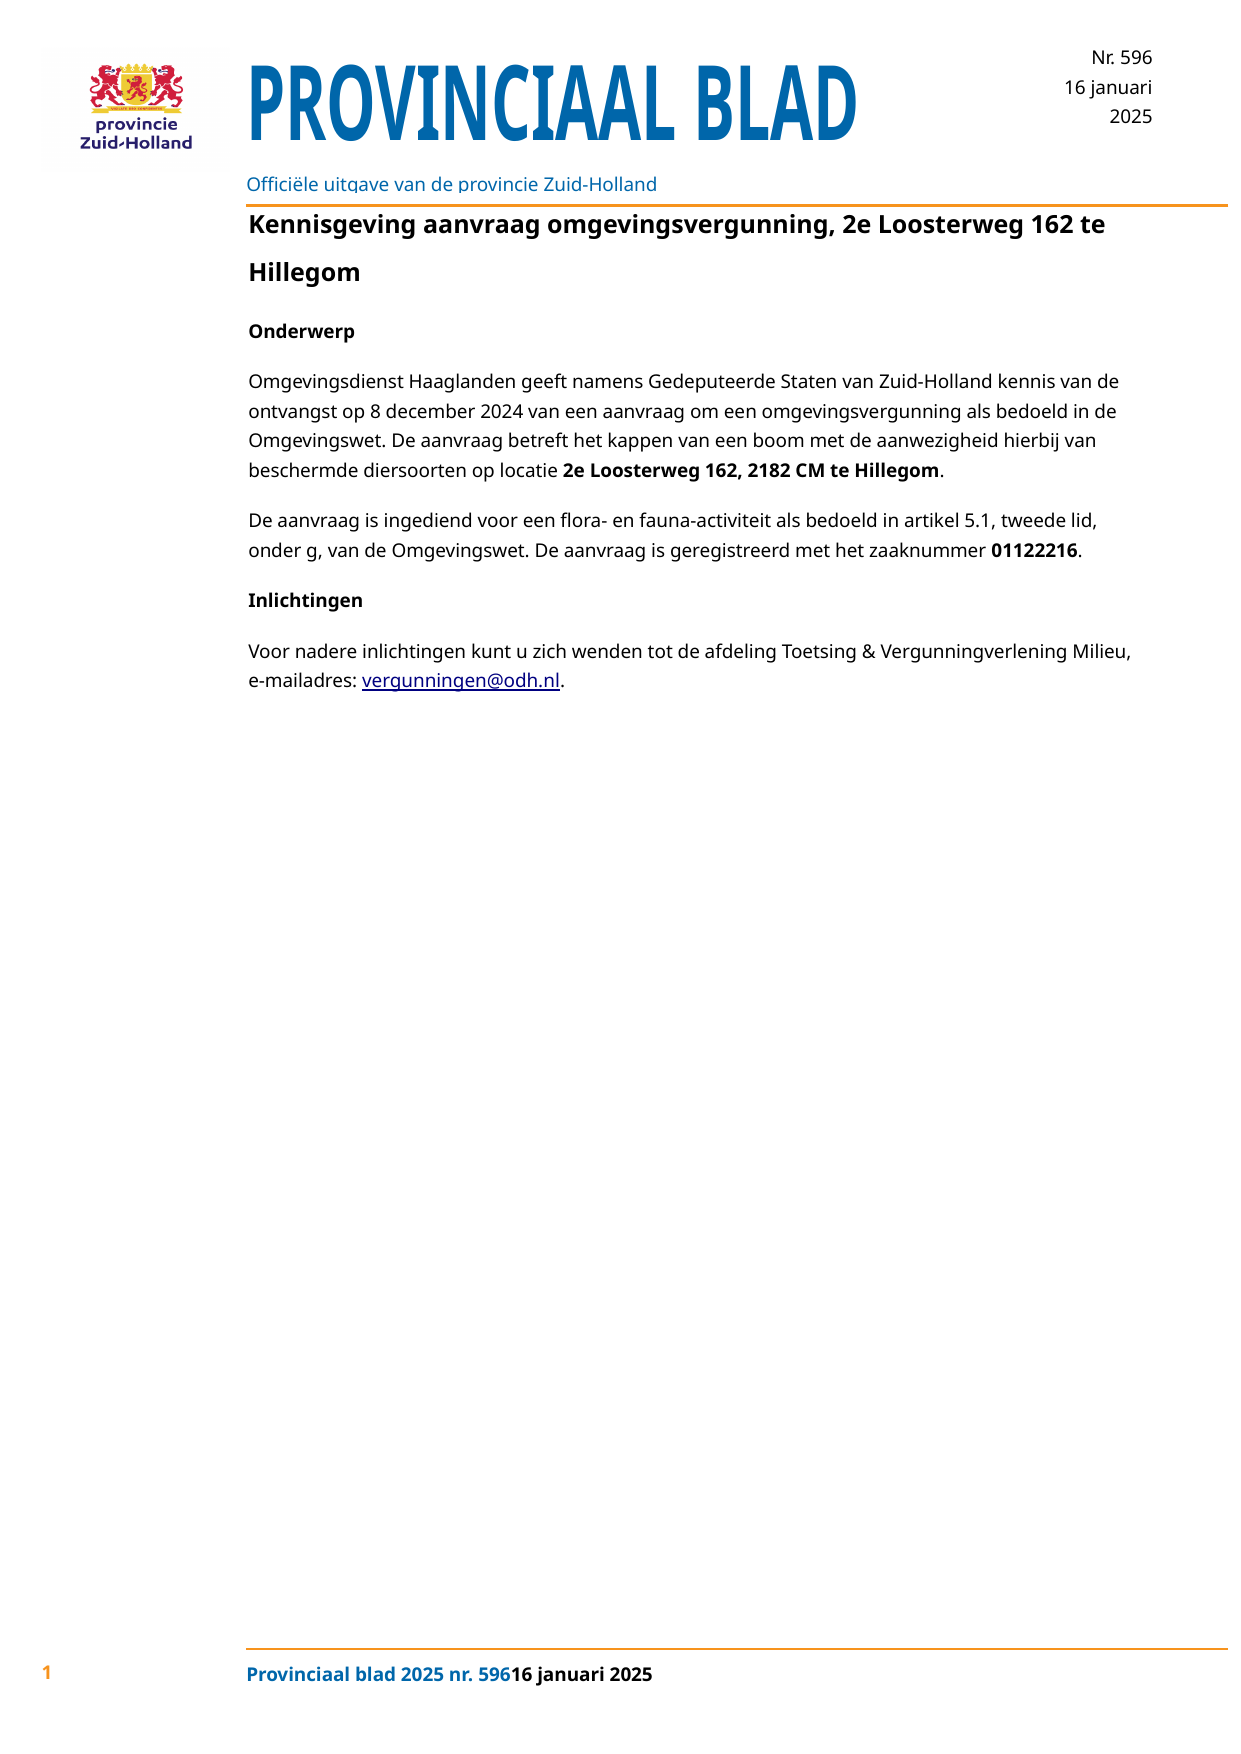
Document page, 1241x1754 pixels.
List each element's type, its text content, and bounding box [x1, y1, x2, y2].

text De aanvraag is ingediend voor een flora- en fauna-activiteit als bedoeld in artikel 5.1, tweede lid, onder g, van de Omgevingswet. De aanvraag is geregistreerd met het zaaknummer 01122216. [248, 507, 1152, 563]
text Kennisgeving aanvraag omgevingsvergunning, 2e Loosterweg 162 te Hillegom [248, 207, 1152, 288]
text Inlichtingen [248, 587, 1152, 613]
text Onderwerp [248, 318, 1152, 344]
text Omgevingsdienst Haaglanden geeft namens Gedeputeerde Staten van Zuid-Holland kennis van de ontvangst op 8 december 2024 van een aanvraag om een omgevingsvergunning als bedoeld in de Omgevingswet. De aanvraag betreft het kappen van een boom met de aanwezigheid hierbij van beschermde diersoorten op locatie 2e Loosterweg 162, 2182 CM te Hillegom. [248, 368, 1152, 483]
picture [41, 47, 231, 172]
text Voor nadere inlichtingen kunt u zich wenden tot de afdeling Toetsing & Vergunningverlening Milieu, e-mailadres: vergunningen@odh.nl. [248, 638, 1152, 693]
